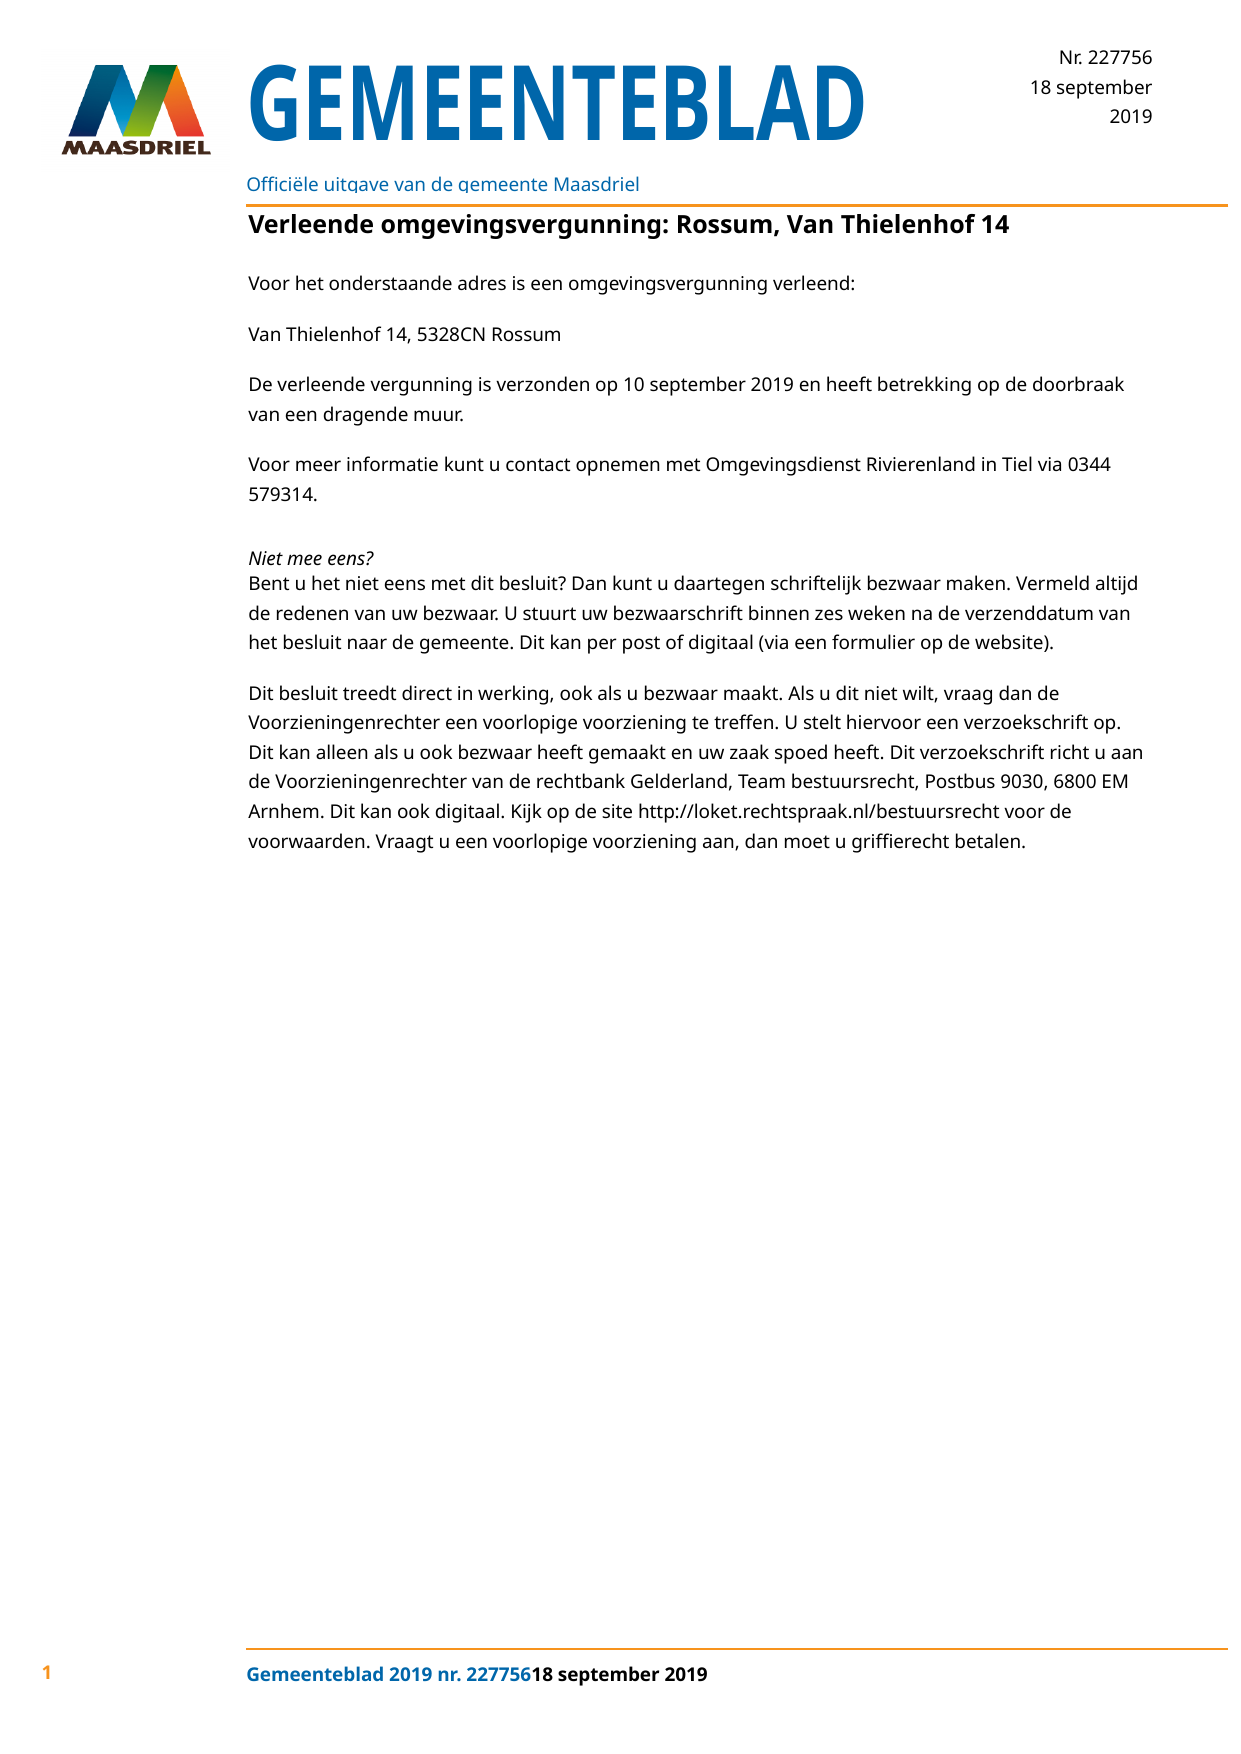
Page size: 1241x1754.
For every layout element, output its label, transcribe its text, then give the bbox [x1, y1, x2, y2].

picture [41, 47, 231, 172]
text De verleende vergunning is verzonden op 10 september 2019 en heeft betrekking op de doorbraak van een dragende muur. [248, 371, 1152, 426]
text Niet mee eens? [248, 545, 1152, 570]
text Dit besluit treedt direct in werking, ook als u bezwaar maakt. Als u dit niet wilt, vraag dan de Voorzieningenrechter een voorlopige voorziening te treffen. U stelt hiervoor een verzoekschrift op. Dit kan alleen als u ook bezwaar heeft gemaakt en uw zaak spoed heeft. Dit verzoekschrift richt u aan de Voorzieningenrechter van de rechtbank Gelderland, Team bestuursrecht, Postbus 9030, 6800 EM Arnhem. Dit kan ook digitaal. Kijk op de site http://loket.rechtspraak.nl/bestuursrecht voor de voorwaarden. Vraagt u een voorlopige voorziening aan, dan moet u griffierecht betalen. [248, 680, 1152, 854]
text Verleende omgevingsvergunning: Rossum, Van Thielenhof 14 [248, 207, 1152, 241]
text Voor meer informatie kunt u contact opnemen met Omgevingsdienst Rivierenland in Tiel via 0344 579314. [248, 451, 1152, 506]
text Van Thielenhof 14, 5328CN Rossum [248, 321, 1152, 346]
text Voor het onderstaande adres is een omgevingsvergunning verleend: [248, 270, 1152, 296]
text Bent u het niet eens met dit besluit? Dan kunt u daartegen schriftelijk bezwaar maken. Vermeld altijd de redenen van uw bezwaar. U stuurt uw bezwaarschrift binnen zes weken na de verzenddatum van het besluit naar de gemeente. Dit kan per post of digitaal (via een formulier op de website). [248, 570, 1152, 655]
